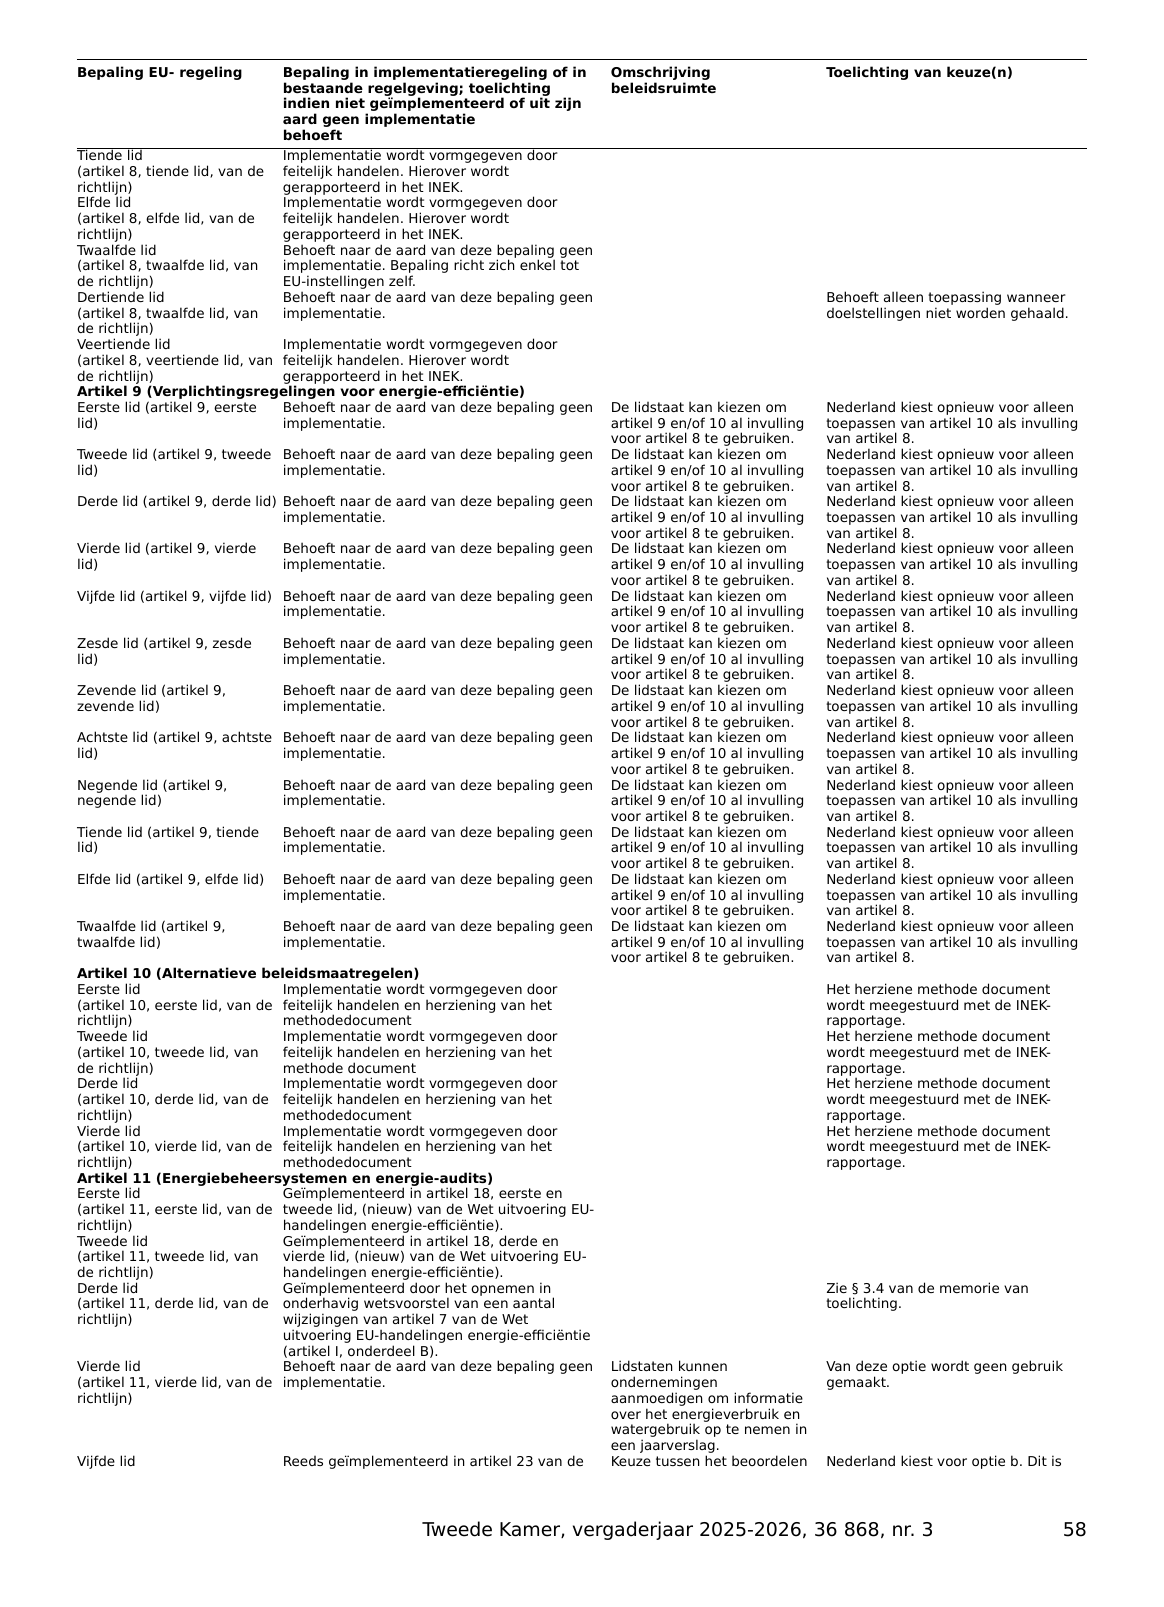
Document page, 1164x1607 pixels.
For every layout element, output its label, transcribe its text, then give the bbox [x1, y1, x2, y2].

table_cell De lidstaat kan kiezen om artikel 9 en/of 10 al invulling voor artikel 8 te gebruiken. [605, 636, 820, 683]
table_cell Twaalfde lid (artikel 9, twaalfde lid) [77, 919, 277, 966]
table_cell Geïmplementeerd door het opnemen in onderhavig wetsvoorstel van een aantal wijzigingen van artikel 7 van de Wet uitvoering EU-handelingen energie-efficiëntie (artikel I, onderdeel B). [277, 1281, 605, 1359]
table_cell Negende lid (artikel 9, negende lid) [77, 777, 277, 824]
table_cell [820, 243, 1087, 290]
table_cell De lidstaat kan kiezen om artikel 9 en/of 10 al invulling voor artikel 8 te gebruiken. [605, 730, 820, 777]
table_cell Behoeft naar de aard van deze bepaling geen implementatie. [277, 919, 605, 966]
table_cell De lidstaat kan kiezen om artikel 9 en/of 10 al invulling voor artikel 8 te gebruiken. [605, 683, 820, 730]
table_cell [605, 1186, 820, 1233]
table_cell De lidstaat kan kiezen om artikel 9 en/of 10 al invulling voor artikel 8 te gebruiken. [605, 447, 820, 494]
table_cell Het herziene methode document wordt meegestuurd met de INEK-rapportage. [820, 1076, 1087, 1123]
table_cell De lidstaat kan kiezen om artikel 9 en/of 10 al invulling voor artikel 8 te gebruiken. [605, 494, 820, 541]
table_cell [820, 149, 1087, 195]
table_cell Het herziene methode document wordt meegestuurd met de INEK-rapportage. [820, 1123, 1087, 1171]
table_cell Reeds geïmplementeerd in artikel 23 van de [277, 1454, 605, 1469]
table_cell Behoeft naar de aard van deze bepaling geen implementatie. [277, 683, 605, 730]
table_cell Behoeft naar de aard van deze bepaling geen implementatie. [277, 290, 605, 337]
table_cell Achtste lid (artikel 9, achtste lid) [77, 730, 277, 777]
table_cell Implementatie wordt vormgegeven door feitelijk handelen. Hierover wordt gerapporteerd in het INEK. [277, 195, 605, 242]
table_cell De lidstaat kan kiezen om artikel 9 en/of 10 al invulling voor artikel 8 te gebruiken. [605, 919, 820, 966]
table_cell Nederland kiest opnieuw voor alleen toepassen van artikel 10 als invulling van artikel 8. [820, 541, 1087, 588]
table_cell Eerste lid (artikel 11, eerste lid, van de richtlijn) [77, 1186, 277, 1233]
table_cell Nederland kiest opnieuw voor alleen toepassen van artikel 10 als invulling van artikel 8. [820, 919, 1087, 966]
table_cell De lidstaat kan kiezen om artikel 9 en/of 10 al invulling voor artikel 8 te gebruiken. [605, 400, 820, 447]
table_cell Nederland kiest opnieuw voor alleen toepassen van artikel 10 als invulling van artikel 8. [820, 872, 1087, 919]
table_cell De lidstaat kan kiezen om artikel 9 en/of 10 al invulling voor artikel 8 te gebruiken. [605, 825, 820, 872]
table_cell Dertiende lid (artikel 8, twaalfde lid, van de richtlijn) [77, 290, 277, 337]
table_cell Nederland kiest opnieuw voor alleen toepassen van artikel 10 als invulling van artikel 8. [820, 730, 1087, 777]
table_cell Veertiende lid (artikel 8, veertiende lid, van de richtlijn) [77, 337, 277, 384]
table_cell Behoeft naar de aard van deze bepaling geen implementatie. [277, 494, 605, 541]
table_cell Artikel 9 (Verplichtingsregelingen voor energie-efficiëntie) [77, 384, 1087, 400]
table_cell Vierde lid (artikel 11, vierde lid, van de richtlijn) [77, 1359, 277, 1454]
table_cell De lidstaat kan kiezen om artikel 9 en/of 10 al invulling voor artikel 8 te gebruiken. [605, 777, 820, 824]
table_cell Behoeft naar de aard van deze bepaling geen implementatie. [277, 400, 605, 447]
table_cell [605, 1076, 820, 1123]
table_cell Artikel 10 (Alternatieve beleidsmaatregelen) [77, 966, 1087, 982]
table_cell De lidstaat kan kiezen om artikel 9 en/of 10 al invulling voor artikel 8 te gebruiken. [605, 541, 820, 588]
table_header Omschrijving beleidsruimte [605, 60, 820, 148]
table_cell Keuze tussen het beoordelen [605, 1454, 820, 1469]
table_cell Implementatie wordt vormgegeven door feitelijk handelen en herziening van het methode document [277, 1029, 605, 1076]
table_cell [820, 1234, 1087, 1281]
table_cell Behoeft naar de aard van deze bepaling geen implementatie. [277, 447, 605, 494]
table_cell Behoeft naar de aard van deze bepaling geen implementatie. [277, 1359, 605, 1454]
table_cell Geïmplementeerd in artikel 18, eerste en tweede lid, (nieuw) van de Wet uitvoering EU-handelingen energie-efficiëntie). [277, 1186, 605, 1233]
table_cell [605, 149, 820, 195]
table_cell Het herziene methode document wordt meegestuurd met de INEK-rapportage. [820, 982, 1087, 1029]
table_cell Nederland kiest opnieuw voor alleen toepassen van artikel 10 als invulling van artikel 8. [820, 447, 1087, 494]
table_cell Elfde lid (artikel 9, elfde lid) [77, 872, 277, 919]
table_cell Nederland kiest opnieuw voor alleen toepassen van artikel 10 als invulling van artikel 8. [820, 683, 1087, 730]
table_cell Nederland kiest opnieuw voor alleen toepassen van artikel 10 als invulling van artikel 8. [820, 494, 1087, 541]
table_cell Vierde lid (artikel 10, vierde lid, van de richtlijn) [77, 1123, 277, 1171]
table_cell Behoeft alleen toepassing wanneer doelstellingen niet worden gehaald. [820, 290, 1087, 337]
table_cell Zie § 3.4 van de memorie van toelichting. [820, 1281, 1087, 1359]
table_cell Nederland kiest opnieuw voor alleen toepassen van artikel 10 als invulling van artikel 8. [820, 777, 1087, 824]
table_cell [820, 195, 1087, 242]
table_cell Behoeft naar de aard van deze bepaling geen implementatie. [277, 872, 605, 919]
table_cell Tiende lid (artikel 9, tiende lid) [77, 825, 277, 872]
table_cell Vijfde lid (artikel 9, vijfde lid) [77, 589, 277, 636]
table_cell Zesde lid (artikel 9, zesde lid) [77, 636, 277, 683]
table_cell Implementatie wordt vormgegeven door feitelijk handelen en herziening van het methodedocument [277, 1123, 605, 1171]
table_cell Vierde lid (artikel 9, vierde lid) [77, 541, 277, 588]
table_cell Twaalfde lid (artikel 8, twaalfde lid, van de richtlijn) [77, 243, 277, 290]
table_cell Implementatie wordt vormgegeven door feitelijk handelen en herziening van het methodedocument [277, 982, 605, 1029]
table_cell Behoeft naar de aard van deze bepaling geen implementatie. [277, 730, 605, 777]
table_cell [605, 195, 820, 242]
table_cell De lidstaat kan kiezen om artikel 9 en/of 10 al invulling voor artikel 8 te gebruiken. [605, 589, 820, 636]
table_cell Tweede lid (artikel 11, tweede lid, van de richtlijn) [77, 1234, 277, 1281]
table_cell Eerste lid (artikel 9, eerste lid) [77, 400, 277, 447]
table_cell Elfde lid (artikel 8, elfde lid, van de richtlijn) [77, 195, 277, 242]
table_cell Tweede lid (artikel 9, tweede lid) [77, 447, 277, 494]
table_cell Behoeft naar de aard van deze bepaling geen implementatie. Bepaling richt zich enkel tot EU-instellingen zelf. [277, 243, 605, 290]
table_cell [605, 1234, 820, 1281]
table_cell Implementatie wordt vormgegeven door feitelijk handelen en herziening van het methodedocument [277, 1076, 605, 1123]
table_cell Derde lid (artikel 10, derde lid, van de richtlijn) [77, 1076, 277, 1123]
table_cell [605, 1281, 820, 1359]
table_cell Derde lid (artikel 11, derde lid, van de richtlijn) [77, 1281, 277, 1359]
table_cell [605, 1123, 820, 1171]
table_cell Behoeft naar de aard van deze bepaling geen implementatie. [277, 589, 605, 636]
table_cell Behoeft naar de aard van deze bepaling geen implementatie. [277, 541, 605, 588]
table_cell Derde lid (artikel 9, derde lid) [77, 494, 277, 541]
table_cell Geïmplementeerd in artikel 18, derde en vierde lid, (nieuw) van de Wet uitvoering EU-handelingen energie-efficiëntie). [277, 1234, 605, 1281]
table_cell Het herziene methode document wordt meegestuurd met de INEK-rapportage. [820, 1029, 1087, 1076]
table_cell [605, 982, 820, 1029]
table_cell [605, 1029, 820, 1076]
table_header Toelichting van keuze(n) [820, 60, 1087, 148]
table_header Bepaling in implementatieregeling of in bestaande regelgeving; toelichting indien niet geïmplementeerd of uit zijn aard geen implementatie behoeft [277, 60, 605, 148]
table_cell Nederland kiest voor optie b. Dit is [820, 1454, 1087, 1469]
table_cell Implementatie wordt vormgegeven door feitelijk handelen. Hierover wordt gerapporteerd in het INEK. [277, 337, 605, 384]
table_cell [605, 337, 820, 384]
table_cell Tweede lid (artikel 10, tweede lid, van de richtlijn) [77, 1029, 277, 1076]
table_cell [820, 337, 1087, 384]
table_cell [820, 1186, 1087, 1233]
table_cell Van deze optie wordt geen gebruik gemaakt. [820, 1359, 1087, 1454]
table_cell Nederland kiest opnieuw voor alleen toepassen van artikel 10 als invulling van artikel 8. [820, 400, 1087, 447]
table_cell Behoeft naar de aard van deze bepaling geen implementatie. [277, 825, 605, 872]
table_cell Nederland kiest opnieuw voor alleen toepassen van artikel 10 als invulling van artikel 8. [820, 589, 1087, 636]
table_cell Lidstaten kunnen ondernemingen aanmoedigen om informatie over het energieverbruik en watergebruik op te nemen in een jaarverslag. [605, 1359, 820, 1454]
table_cell Implementatie wordt vormgegeven door feitelijk handelen. Hierover wordt gerapporteerd in het INEK. [277, 149, 605, 195]
table_cell Zevende lid (artikel 9, zevende lid) [77, 683, 277, 730]
table_cell Nederland kiest opnieuw voor alleen toepassen van artikel 10 als invulling van artikel 8. [820, 825, 1087, 872]
table_cell Tiende lid (artikel 8, tiende lid, van de richtlijn) [77, 149, 277, 195]
table_cell De lidstaat kan kiezen om artikel 9 en/of 10 al invulling voor artikel 8 te gebruiken. [605, 872, 820, 919]
table_cell Vijfde lid [77, 1454, 277, 1469]
table_cell Behoeft naar de aard van deze bepaling geen implementatie. [277, 777, 605, 824]
table_cell [605, 243, 820, 290]
table_cell [605, 290, 820, 337]
table_cell Eerste lid (artikel 10, eerste lid, van de richtlijn) [77, 982, 277, 1029]
table_cell Nederland kiest opnieuw voor alleen toepassen van artikel 10 als invulling van artikel 8. [820, 636, 1087, 683]
table_header Bepaling EU- regeling [77, 60, 277, 148]
table_cell Behoeft naar de aard van deze bepaling geen implementatie. [277, 636, 605, 683]
table_cell Artikel 11 (Energiebeheersystemen en energie-audits) [77, 1171, 1087, 1186]
